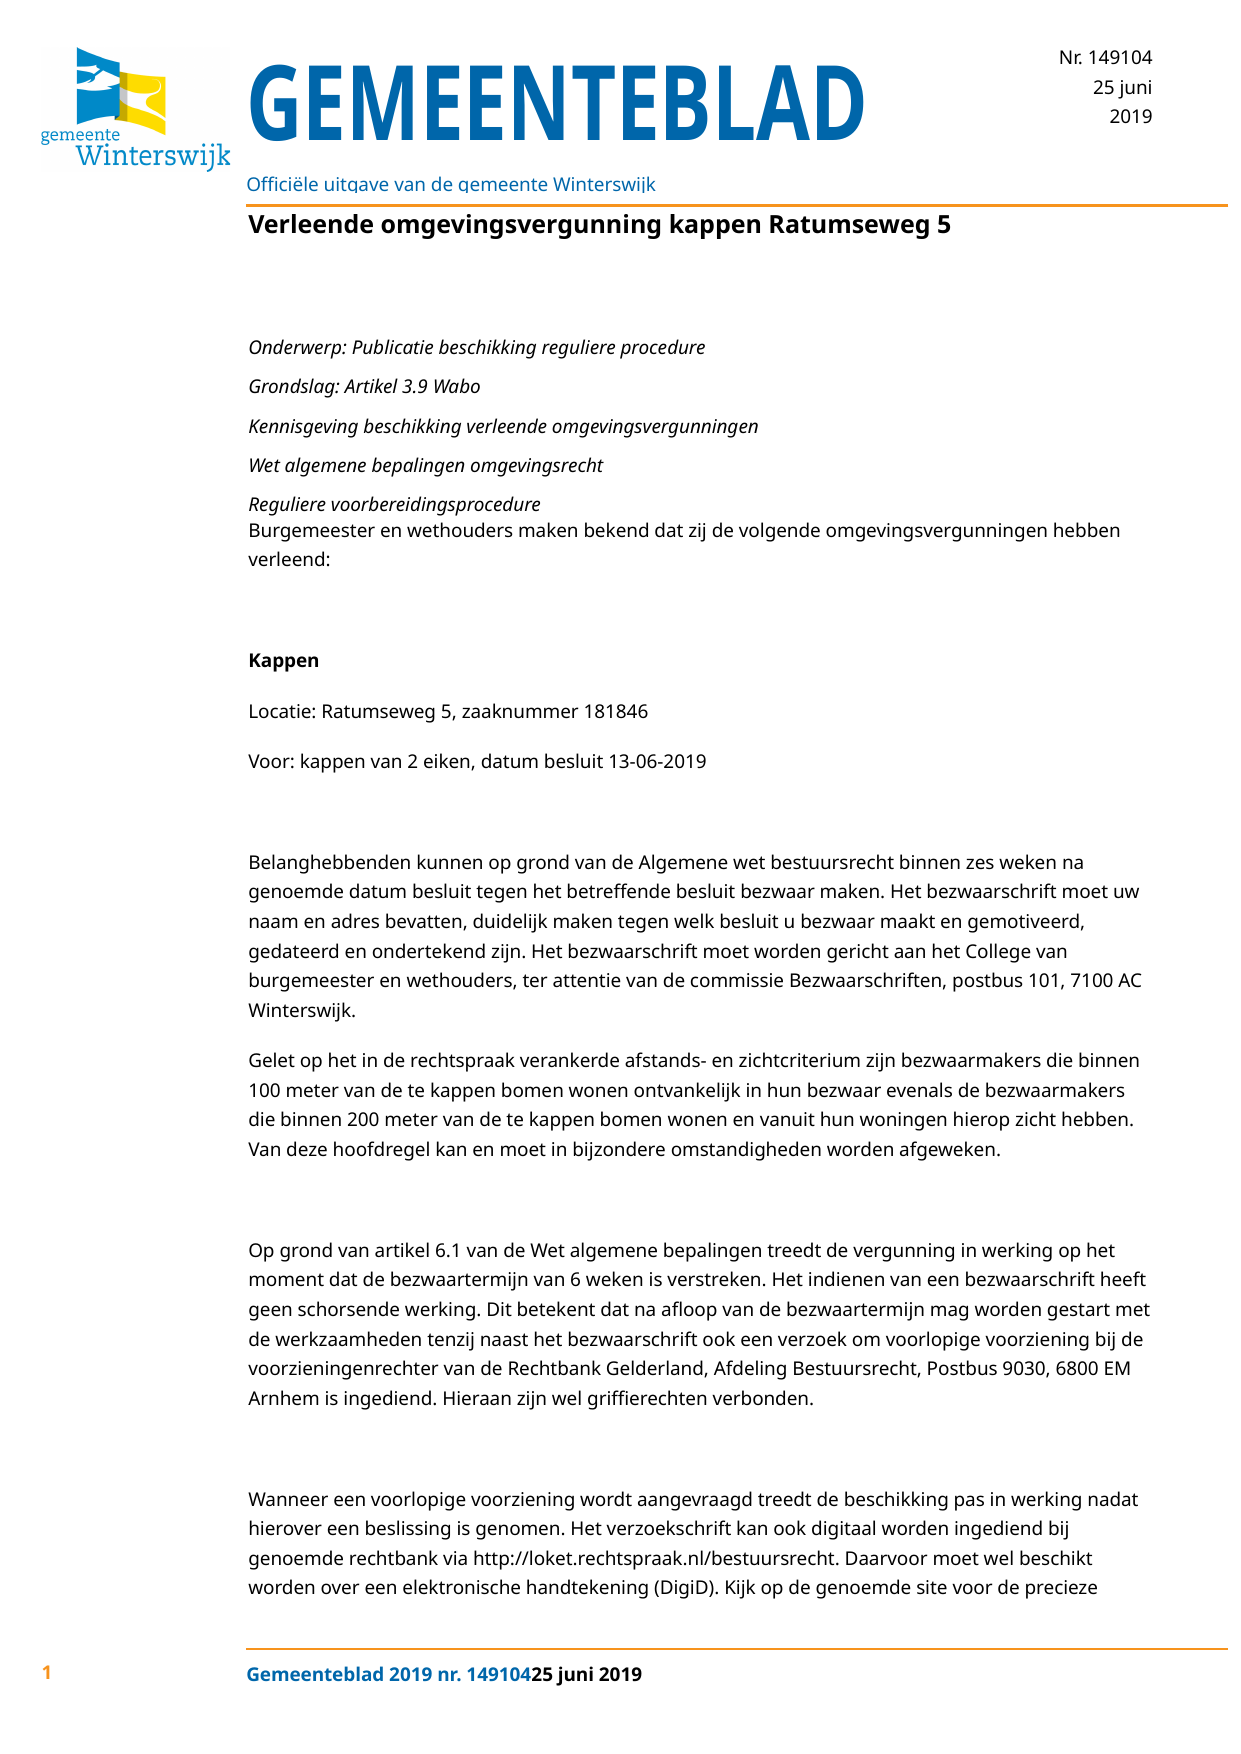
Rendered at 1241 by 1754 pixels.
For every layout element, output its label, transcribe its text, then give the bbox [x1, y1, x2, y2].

picture [225, 153, 231, 162]
text Onderwerp: Publicatie beschikking reguliere procedure [248, 334, 1152, 360]
text Op grond van artikel 6.1 van de Wet algemene bepalingen treedt de vergunning in werking op het moment dat de bezwaartermijn van 6 weken is verstreken. Het indienen van een bezwaarschrift heeft geen schorsende werking. Dit betekent dat na afloop van de bezwaartermijn mag worden gestart met de werkzaamheden tenzij naast het bezwaarschrift ook een verzoek om voorlopige voorziening bij de voorzieningenrechter van de Rechtbank Gelderland, Afdeling Bestuursrecht, Postbus 9030, 6800 EM Arnhem is ingediend. Hieraan zijn wel griffierechten verbonden. [248, 1237, 1152, 1411]
text Burgemeester en wethouders maken bekend dat zij de volgende omgevingsvergunningen hebben verleend: [248, 517, 1152, 572]
text Grondslag: Artikel 3.9 Wabo [248, 373, 1152, 399]
text Reguliere voorbereidingsprocedure [248, 491, 1152, 517]
text Kennisgeving beschikking verleende omgevingsvergunningen [248, 413, 1152, 438]
text Verleende omgevingsvergunning kappen Ratumseweg 5 [248, 207, 1152, 241]
text Belanghebbenden kunnen op grond van de Algemene wet bestuursrecht binnen zes weken na genoemde datum besluit tegen het betreffende besluit bezwaar maken. Het bezwaarschrift moet uw naam en adres bevatten, duidelijk maken tegen welk besluit u bezwaar maakt en gemotiveerd, gedateerd en ondertekend zijn. Het bezwaarschrift moet worden gericht aan het College van burgemeester en wethouders, ter attentie van de commissie Bezwaarschriften, postbus 101, 7100 AC Winterswijk. [248, 849, 1152, 1023]
text Locatie: Ratumseweg 5, zaaknummer 181846 [248, 698, 1152, 724]
text Kappen [248, 647, 1152, 673]
text Wet algemene bepalingen omgevingsrecht [248, 452, 1152, 478]
text Gelet op het in de rechtspraak verankerde afstands- en zichtcriterium zijn bezwaarmakers die binnen 100 meter van de te kappen bomen wonen ontvankelijk in hun bezwaar evenals de bezwaarmakers die binnen 200 meter van de te kappen bomen wonen en vanuit hun woningen hierop zicht hebben. Van deze hoofdregel kan en moet in bijzondere omstandigheden worden afgeweken. [248, 1047, 1152, 1162]
picture [41, 47, 231, 172]
text Voor: kappen van 2 eiken, datum besluit 13-06-2019 [248, 748, 1152, 774]
text Wanneer een voorlopige voorziening wordt aangevraagd treedt de beschikking pas in werking nadat hierover een beslissing is genomen. Het verzoekschrift kan ook digitaal worden ingediend bij genoemde rechtbank via http://loket.rechtspraak.nl/bestuursrecht. Daarvoor moet wel beschikt worden over een elektronische handtekening (DigiD). Kijk op de genoemde site voor de precieze [248, 1486, 1152, 1600]
